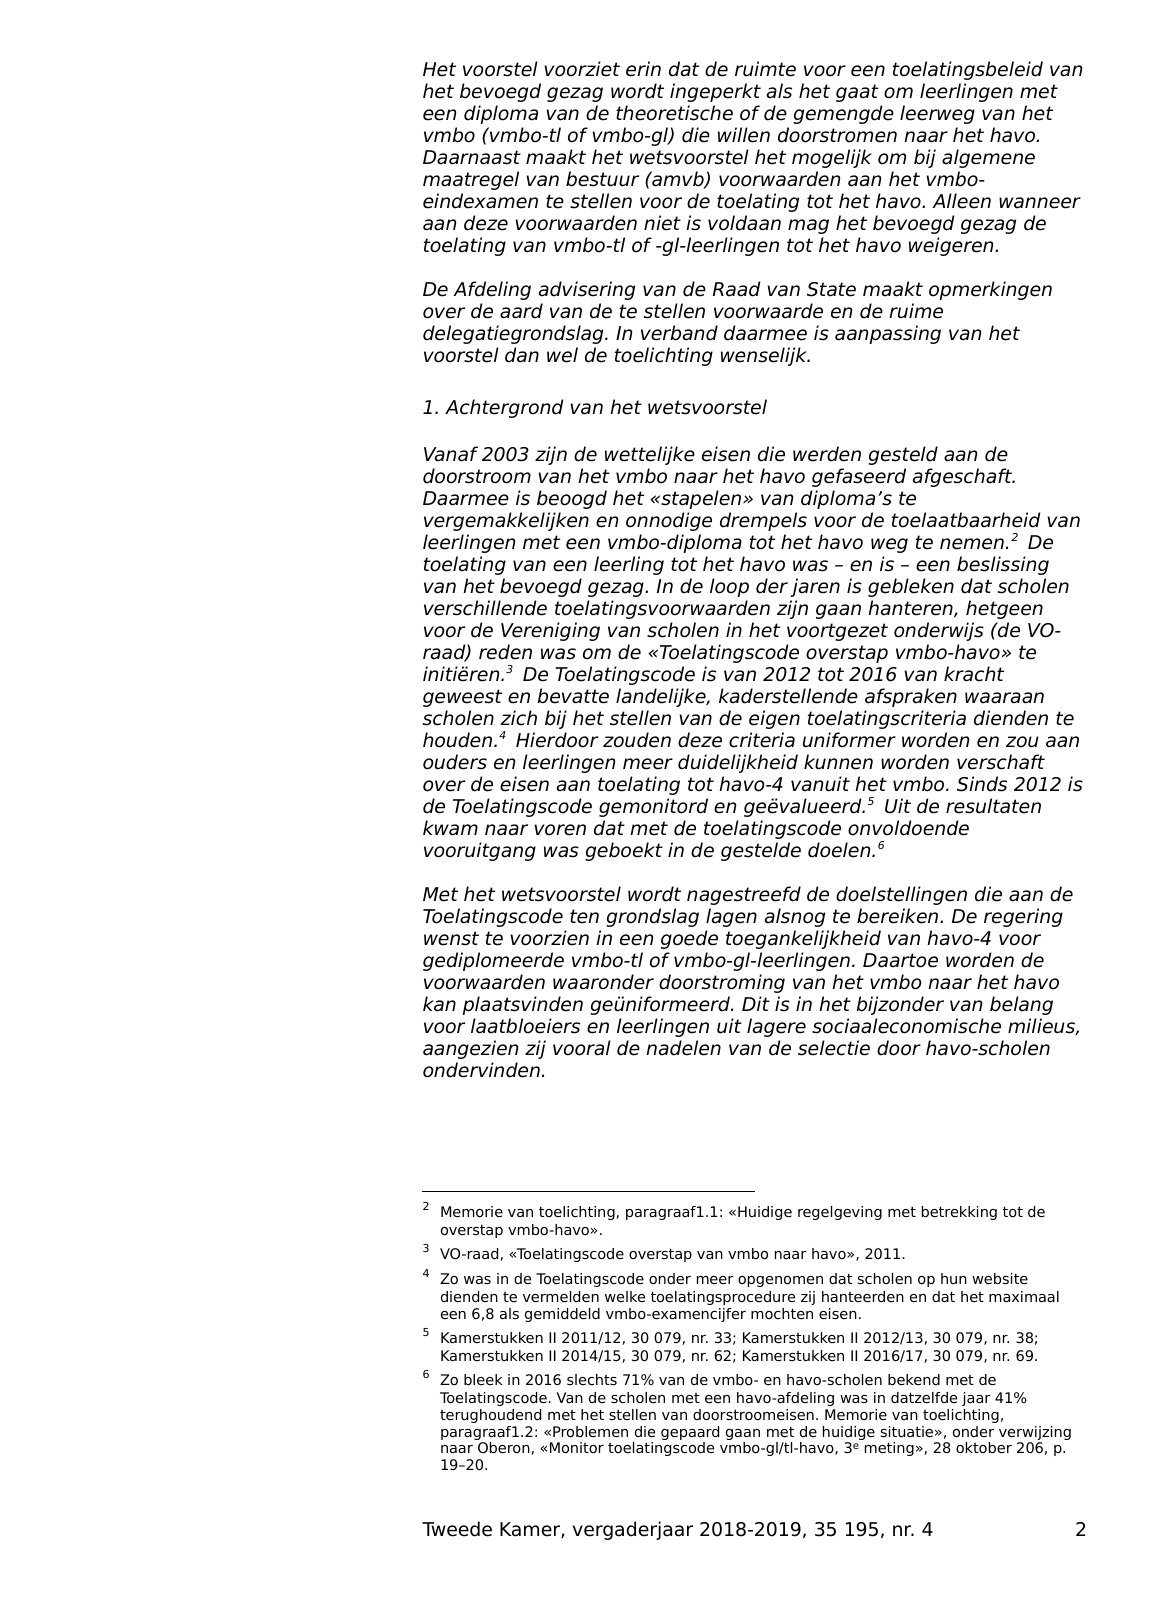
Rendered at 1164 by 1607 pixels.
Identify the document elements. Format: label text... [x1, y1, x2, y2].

text Het voorstel voorziet erin dat de ruimte voor een toelatingsbeleid van het bevoegd gezag wordt ingeperkt als het gaat om leerlingen met een diploma van de theoretische of de gemengde leerweg van het vmbo (vmbo-tl of vmbo-gl) die willen doorstromen naar het havo. Daarnaast maakt het wetsvoorstel het mogelijk om bij algemene maatregel van bestuur (amvb) voorwaarden aan het vmbo-eindexamen te stellen voor de toelating tot het havo. Alleen wanneer aan deze voorwaarden niet is voldaan mag het bevoegd gezag de toelating van vmbo-tl of -gl-leerlingen tot het havo weigeren. [422, 59, 1087, 257]
text Memorie van toelichting, paragraaf1.1: «Huidige regelgeving met betrekking tot de overstap vmbo-havo». [422, 1200, 1087, 1239]
text Zo bleek in 2016 slechts 71% van de vmbo- en havo-scholen bekend met de Toelatingscode. Van de scholen met een havo-afdeling was in datzelfde jaar 41% terughoudend met het stellen van doorstroomeisen. Memorie van toelichting, paragraaf1.2: «Problemen die gepaard gaan met de huidige situatie», onder verwijzing naar Oberon, «Monitor toelatingscode vmbo-gl/tl-havo, 3e meting», 28 oktober 206, p. 19–20. [422, 1368, 1087, 1474]
text Vanaf 2003 zijn de wettelijke eisen die werden gesteld aan de doorstroom van het vmbo naar het havo gefaseerd afgeschaft. Daarmee is beoogd het «stapelen» van diploma’s te vergemakkelijken en onnodige drempels voor de toelaatbaarheid van leerlingen met een vmbo-diploma tot het havo weg te nemen. De toelating van een leerling tot het havo was – en is – een beslissing van het bevoegd gezag. In de loop der jaren is gebleken dat scholen verschillende toelatingsvoorwaarden zijn gaan hanteren, hetgeen voor de Vereniging van scholen in het voortgezet onderwijs (de VO-raad) reden was om de «Toelatingscode overstap vmbo-havo» te initiëren. De Toelatingscode is van 2012 tot 2016 van kracht geweest en bevatte landelijke, kaderstellende afspraken waaraan scholen zich bij het stellen van de eigen toelatingscriteria dienden te houden. Hierdoor zouden deze criteria uniformer worden en zou aan ouders en leerlingen meer duidelijkheid kunnen worden verschaft over de eisen aan toelating tot havo-4 vanuit het vmbo. Sinds 2012 is de Toelatingscode gemonitord en geëvalueerd. Uit de resultaten kwam naar voren dat met de toelatingscode onvoldoende vooruitgang was geboekt in de gestelde doelen. [422, 444, 1087, 862]
subtitle 1. Achtergrond van het wetsvoorstel [422, 397, 1087, 419]
text Zo was in de Toelatingscode onder meer opgenomen dat scholen op hun website dienden te vermelden welke toelatingsprocedure zij hanteerden en dat het maximaal een 6,8 als gemiddeld vmbo-examencijfer mochten eisen. [422, 1267, 1087, 1323]
text VO-raad, «Toelatingscode overstap van vmbo naar havo», 2011. [422, 1242, 1087, 1264]
text Kamerstukken II 2011/12, 30 079, nr. 33; Kamerstukken II 2012/13, 30 079, nr. 38; Kamerstukken II 2014/15, 30 079, nr. 62; Kamerstukken II 2016/17, 30 079, nr. 69. [422, 1326, 1087, 1365]
text Met het wetsvoorstel wordt nagestreefd de doelstellingen die aan de Toelatingscode ten grondslag lagen alsnog te bereiken. De regering wenst te voorzien in een goede toegankelijkheid van havo-4 voor gediplomeerde vmbo-tl of vmbo-gl-leerlingen. Daartoe worden de voorwaarden waaronder doorstroming van het vmbo naar het havo kan plaatsvinden geüniformeerd. Dit is in het bijzonder van belang voor laatbloeiers en leerlingen uit lagere sociaaleconomische milieus, aangezien zij vooral de nadelen van de selectie door havo-scholen ondervinden. [422, 884, 1087, 1082]
text De Afdeling advisering van de Raad van State maakt opmerkingen over de aard van de te stellen voorwaarde en de ruime delegatiegrondslag. In verband daarmee is aanpassing van het voorstel dan wel de toelichting wenselijk. [422, 279, 1087, 367]
